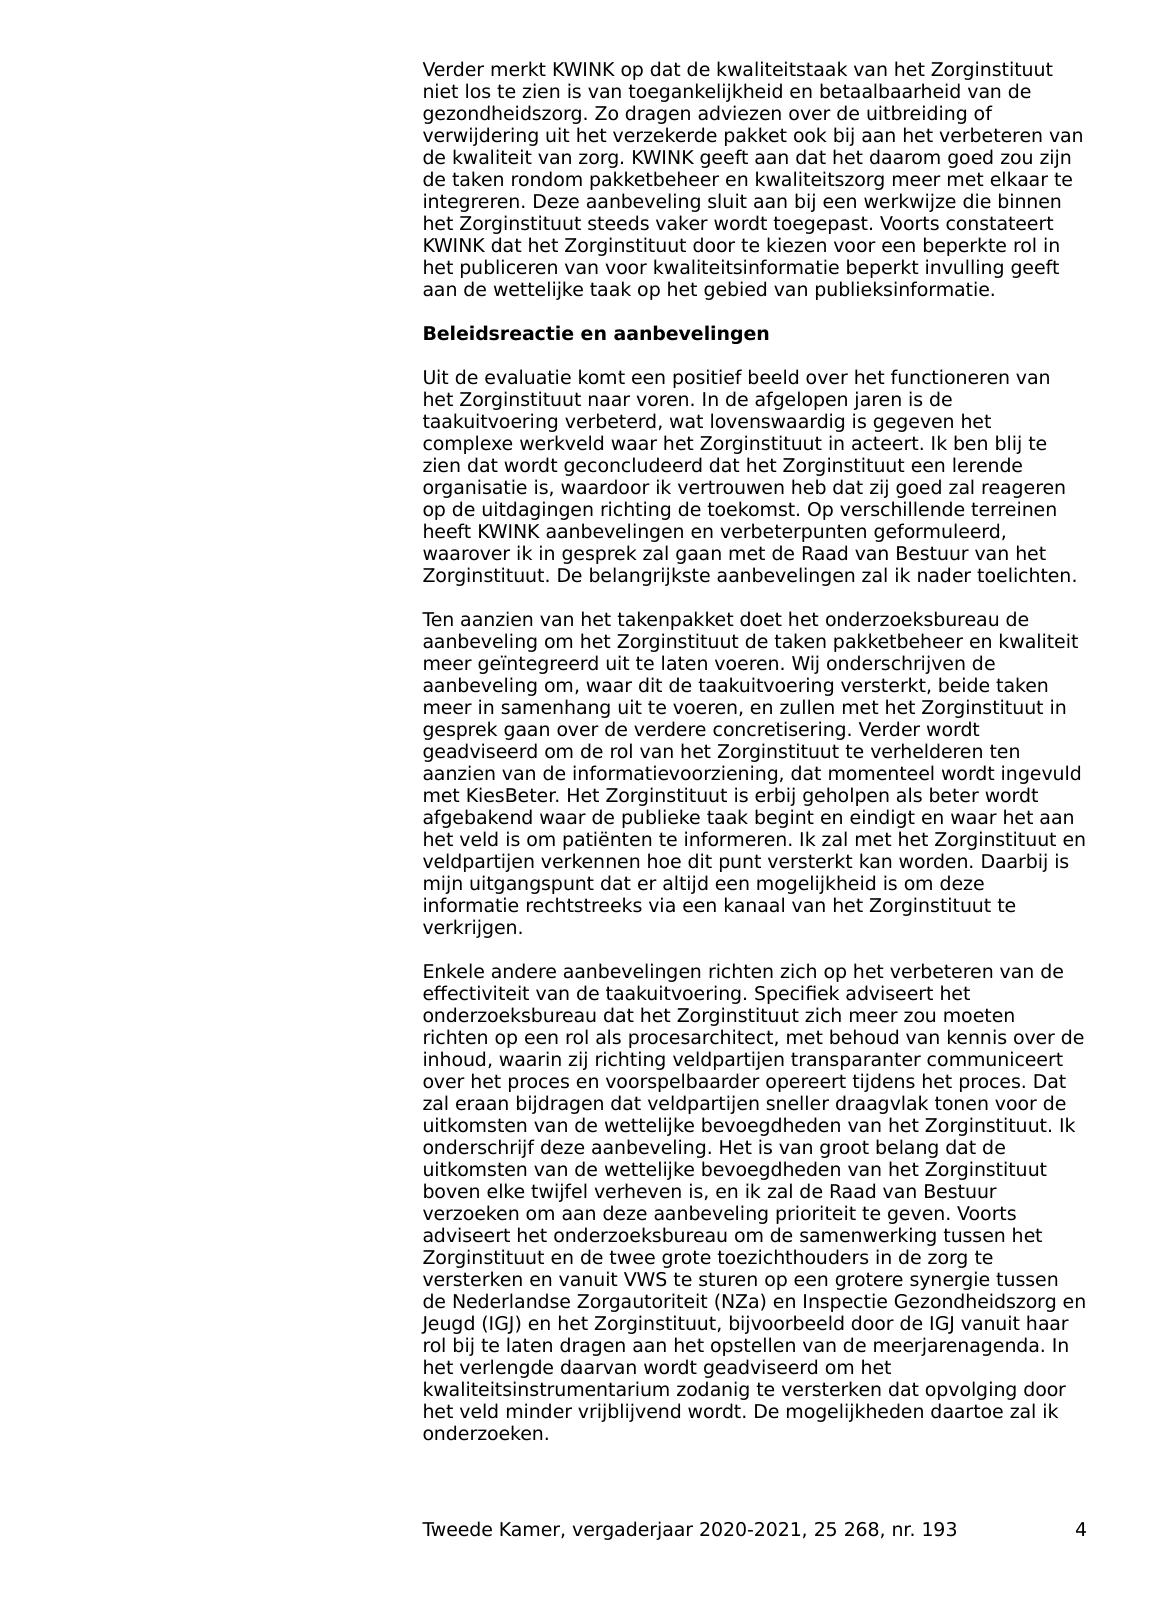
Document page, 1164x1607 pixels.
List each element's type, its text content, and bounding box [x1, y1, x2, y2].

text Ten aanzien van het takenpakket doet het onderzoeksbureau de aanbeveling om het Zorginstituut de taken pakketbeheer en kwaliteit meer geïntegreerd uit te laten voeren. Wij onderschrijven de aanbeveling om, waar dit de taakuitvoering versterkt, beide taken meer in samenhang uit te voeren, en zullen met het Zorginstituut in gesprek gaan over de verdere concretisering. Verder wordt geadviseerd om de rol van het Zorginstituut te verhelderen ten aanzien van de informatievoorziening, dat momenteel wordt ingevuld met KiesBeter. Het Zorginstituut is erbij geholpen als beter wordt afgebakend waar de publieke taak begint en eindigt en waar het aan het veld is om patiënten te informeren. Ik zal met het Zorginstituut en veldpartijen verkennen hoe dit punt versterkt kan worden. Daarbij is mijn uitgangspunt dat er altijd een mogelijkheid is om deze informatie rechtstreeks via een kanaal van het Zorginstituut te verkrijgen. [422, 609, 1087, 939]
subtitle Beleidsreactie en aanbevelingen [422, 323, 1087, 345]
text Enkele andere aanbevelingen richten zich op het verbeteren van de effectiviteit van de taakuitvoering. Specifiek adviseert het onderzoeksbureau dat het Zorginstituut zich meer zou moeten richten op een rol als procesarchitect, met behoud van kennis over de inhoud, waarin zij richting veldpartijen transparanter communiceert over het proces en voorspelbaarder opereert tijdens het proces. Dat zal eraan bijdragen dat veldpartijen sneller draagvlak tonen voor de uitkomsten van de wettelijke bevoegdheden van het Zorginstituut. Ik onderschrijf deze aanbeveling. Het is van groot belang dat de uitkomsten van de wettelijke bevoegdheden van het Zorginstituut boven elke twijfel verheven is, en ik zal de Raad van Bestuur verzoeken om aan deze aanbeveling prioriteit te geven. Voorts adviseert het onderzoeksbureau om de samenwerking tussen het Zorginstituut en de twee grote toezichthouders in de zorg te versterken en vanuit VWS te sturen op een grotere synergie tussen de Nederlandse Zorgautoriteit (NZa) en Inspectie Gezondheidszorg en Jeugd (IGJ) en het Zorginstituut, bijvoorbeeld door de IGJ vanuit haar rol bij te laten dragen aan het opstellen van de meerjarenagenda. In het verlengde daarvan wordt geadviseerd om het kwaliteitsinstrumentarium zodanig te versterken dat opvolging door het veld minder vrijblijvend wordt. De mogelijkheden daartoe zal ik onderzoeken. [422, 961, 1087, 1444]
text Verder merkt KWINK op dat de kwaliteitstaak van het Zorginstituut niet los te zien is van toegankelijkheid en betaalbaarheid van de gezondheidszorg. Zo dragen adviezen over de uitbreiding of verwijdering uit het verzekerde pakket ook bij aan het verbeteren van de kwaliteit van zorg. KWINK geeft aan dat het daarom goed zou zijn de taken rondom pakketbeheer en kwaliteitszorg meer met elkaar te integreren. Deze aanbeveling sluit aan bij een werkwijze die binnen het Zorginstituut steeds vaker wordt toegepast. Voorts constateert KWINK dat het Zorginstituut door te kiezen voor een beperkte rol in het publiceren van voor kwaliteitsinformatie beperkt invulling geeft aan de wettelijke taak op het gebied van publieksinformatie. [422, 59, 1087, 301]
text Uit de evaluatie komt een positief beeld over het functioneren van het Zorginstituut naar voren. In de afgelopen jaren is de taakuitvoering verbeterd, wat lovenswaardig is gegeven het complexe werkveld waar het Zorginstituut in acteert. Ik ben blij te zien dat wordt geconcludeerd dat het Zorginstituut een lerende organisatie is, waardoor ik vertrouwen heb dat zij goed zal reageren op de uitdagingen richting de toekomst. Op verschillende terreinen heeft KWINK aanbevelingen en verbeterpunten geformuleerd, waarover ik in gesprek zal gaan met de Raad van Bestuur van het Zorginstituut. De belangrijkste aanbevelingen zal ik nader toelichten. [422, 367, 1087, 587]
